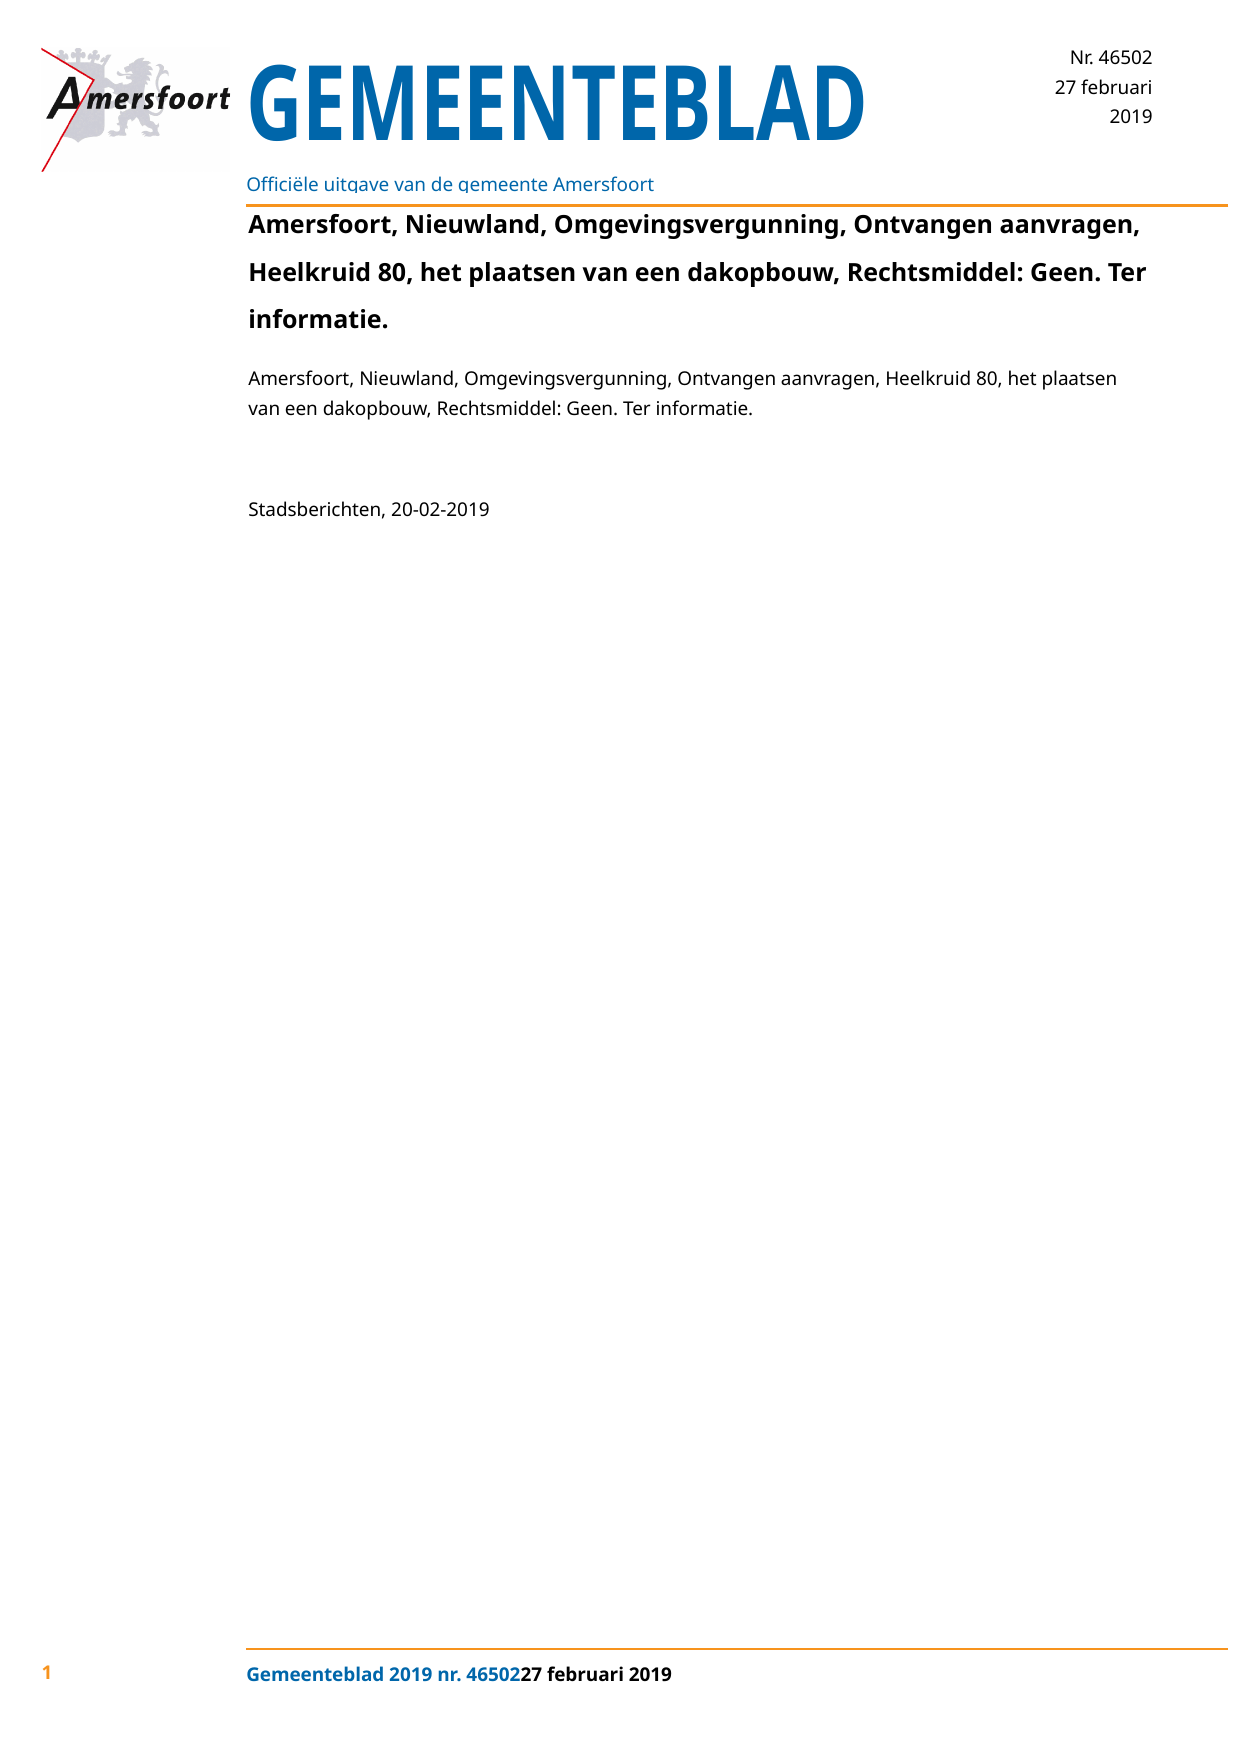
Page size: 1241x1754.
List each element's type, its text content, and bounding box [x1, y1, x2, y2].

text Amersfoort, Nieuwland, Omgevingsvergunning, Ontvangen aanvragen, Heelkruid 80, het plaatsen van een dakopbouw, Rechtsmiddel: Geen. Ter informatie. [248, 207, 1152, 336]
text Stadsberichten, 20-02-2019 [248, 496, 1152, 522]
text Amersfoort, Nieuwland, Omgevingsvergunning, Ontvangen aanvragen, Heelkruid 80, het plaatsen van een dakopbouw, Rechtsmiddel: Geen. Ter informatie. [248, 366, 1152, 421]
picture [41, 47, 231, 172]
